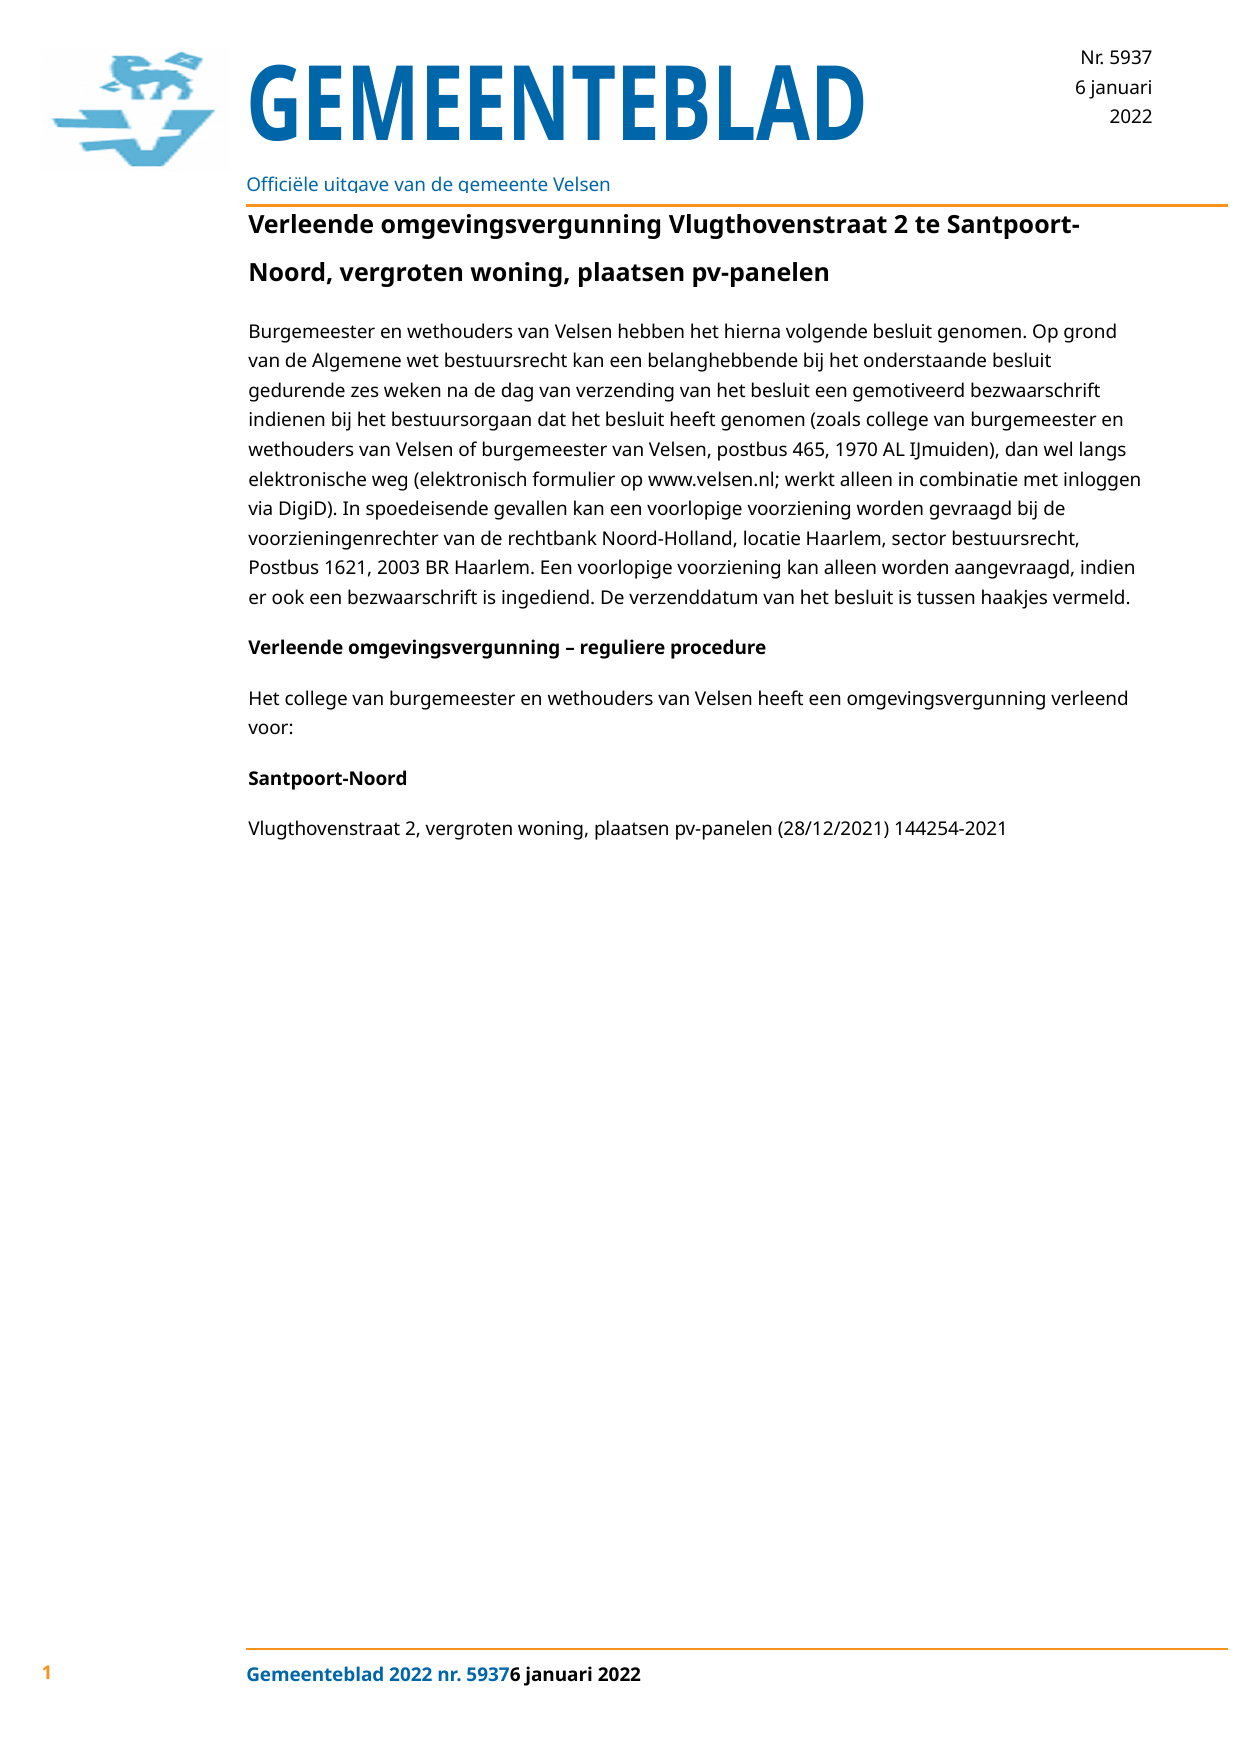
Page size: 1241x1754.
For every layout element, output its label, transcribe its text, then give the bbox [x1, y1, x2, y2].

text Vlugthovenstraat 2, vergroten woning, plaatsen pv-panelen (28/12/2021) 144254-2021 [248, 815, 1152, 841]
text Santpoort-Noord [248, 765, 1152, 791]
text Verleende omgevingsvergunning Vlugthovenstraat 2 te Santpoort-Noord, vergroten woning, plaatsen pv-panelen [248, 207, 1152, 288]
text Burgemeester en wethouders van Velsen hebben het hierna volgende besluit genomen. Op grond van de Algemene wet bestuursrecht kan een belanghebbende bij het onderstaande besluit gedurende zes weken na de dag van verzending van het besluit een gemotiveerd bezwaarschrift indienen bij het bestuursorgaan dat het besluit heeft genomen (zoals college van burgemeester en wethouders van Velsen of burgemeester van Velsen, postbus 465, 1970 AL IJmuiden), dan wel langs elektronische weg (elektronisch formulier op www.velsen.nl; werkt alleen in combinatie met inloggen via DigiD). In spoedeisende gevallen kan een voorlopige voorziening worden gevraagd bij de voorzieningenrechter van de rechtbank Noord-Holland, locatie Haarlem, sector bestuursrecht, Postbus 1621, 2003 BR Haarlem. Een voorlopige voorziening kan alleen worden aangevraagd, indien er ook een bezwaarschrift is ingediend. De verzenddatum van het besluit is tussen haakjes vermeld. [248, 318, 1152, 610]
picture [41, 47, 231, 172]
text Verleende omgevingsvergunning – reguliere procedure [248, 634, 1152, 660]
text Het college van burgemeester en wethouders van Velsen heeft een omgevingsvergunning verleend voor: [248, 685, 1152, 740]
